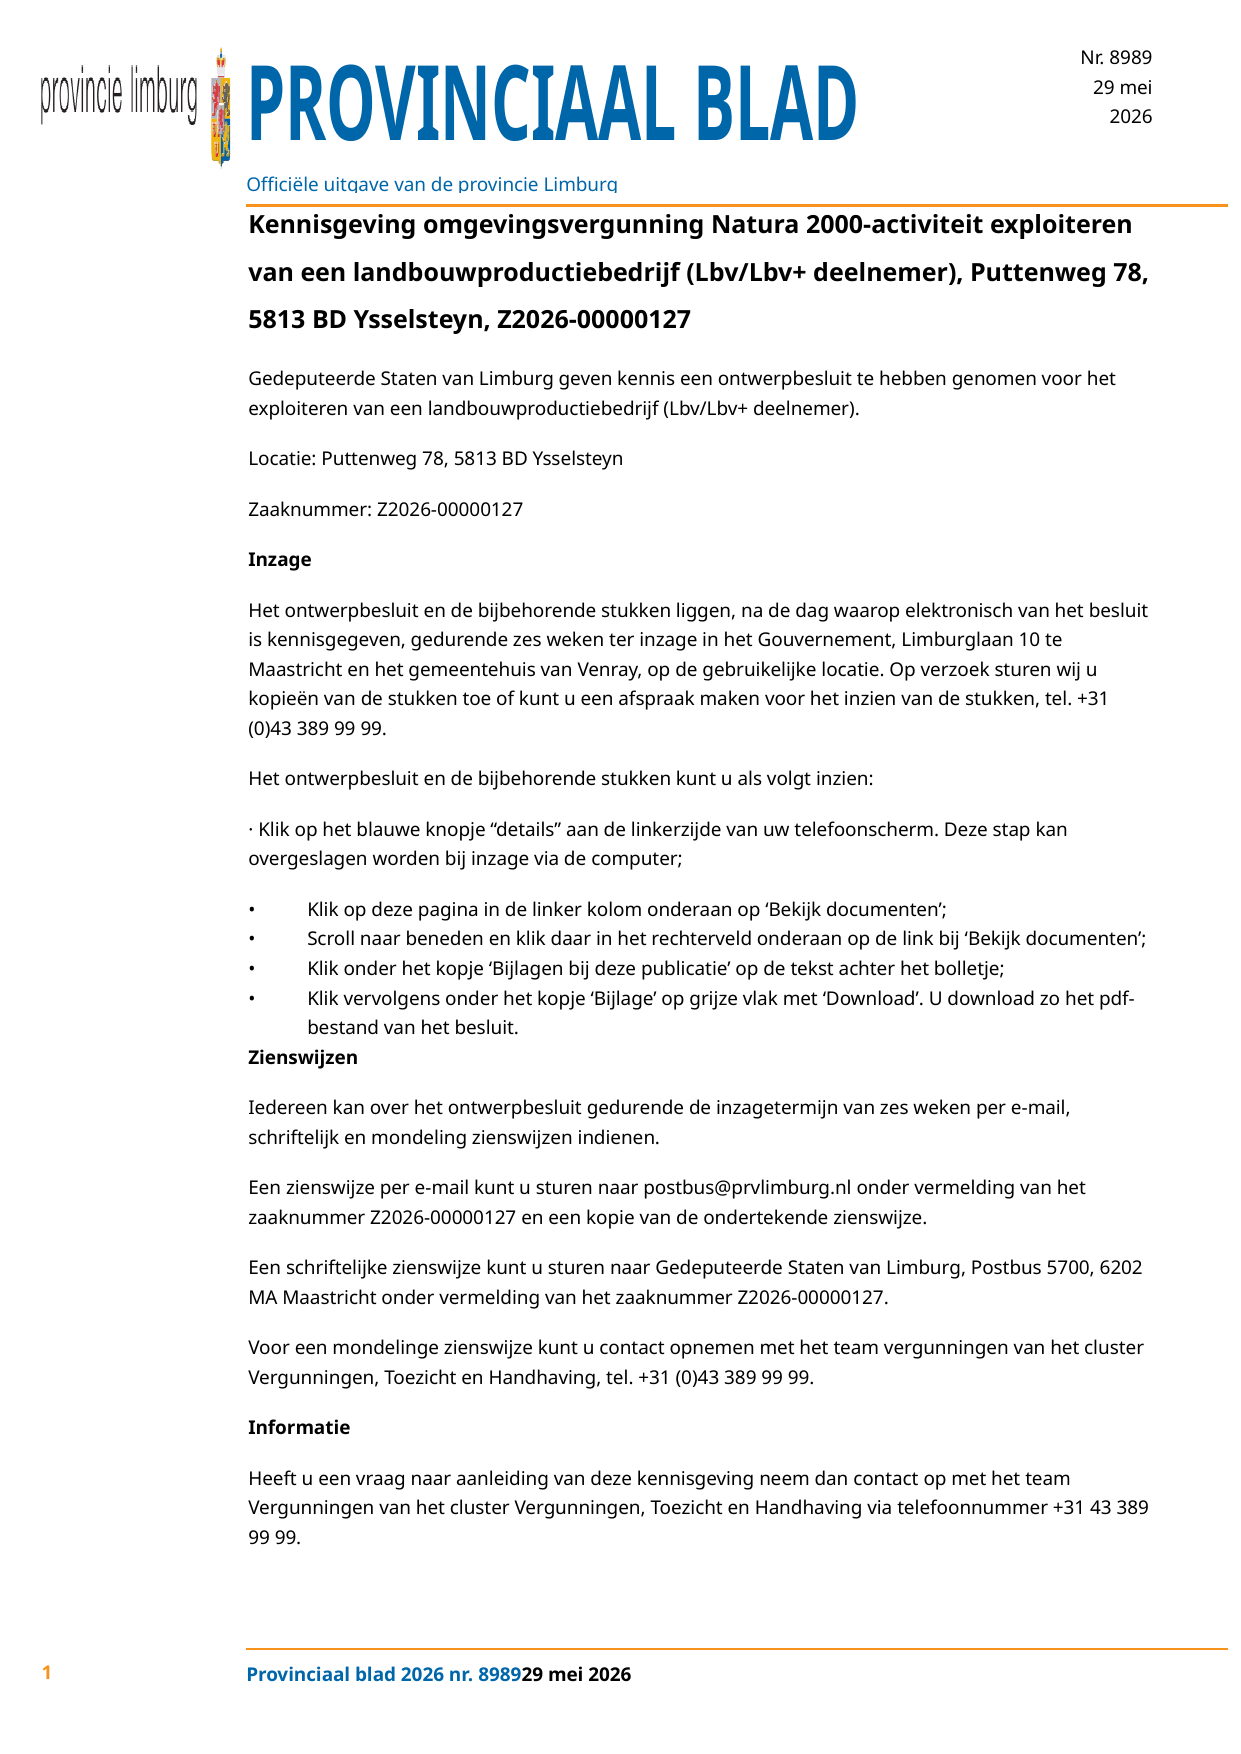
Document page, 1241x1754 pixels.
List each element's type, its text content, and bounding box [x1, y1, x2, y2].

text Kennisgeving omgevingsvergunning Natura 2000-activiteit exploiteren van een landbouwproductiebedrijf (Lbv/Lbv+ deelnemer), Puttenweg 78, 5813 BD Ysselsteyn, Z2026-00000127 [248, 207, 1152, 336]
text Zienswijzen [248, 1044, 1152, 1069]
text Gedeputeerde Staten van Limburg geven kennis een ontwerpbesluit te hebben genomen voor het exploiteren van een landbouwproductiebedrijf (Lbv/Lbv+ deelnemer). [248, 366, 1152, 421]
list Scroll naar beneden en klik daar in het rechterveld onderaan op de link bij ‘Bekijk documenten’; [248, 926, 1152, 951]
text Locatie: Puttenweg 78, 5813 BD Ysselsteyn [248, 446, 1152, 471]
text Heeft u een vraag naar aanleiding van deze kennisgeving neem dan contact op met het team Vergunningen van het cluster Vergunningen, Toezicht en Handhaving via telefoonnummer +31 43 389 99 99. [248, 1465, 1152, 1549]
text Voor een mondelinge zienswijze kunt u contact opnemen met het team vergunningen van het cluster Vergunningen, Toezicht en Handhaving, tel. +31 (0)43 389 99 99. [248, 1334, 1152, 1389]
text Iedereen kan over het ontwerpbesluit gedurende de inzagetermijn van zes weken per e-mail, schriftelijk en mondeling zienswijzen indienen. [248, 1094, 1152, 1149]
text Inzage [248, 546, 1152, 572]
text Een schriftelijke zienswijze kunt u sturen naar Gedeputeerde Staten van Limburg, Postbus 5700, 6202 MA Maastricht onder vermelding van het zaaknummer Z2026-00000127. [248, 1254, 1152, 1309]
list Klik onder het kopje ‘Bijlagen bij deze publicatie’ op de tekst achter het bolletje; [248, 955, 1152, 981]
text · Klik op het blauwe knopje “details” aan de linkerzijde van uw telefoonscherm. Deze stap kan overgeslagen worden bij inzage via de computer; [248, 816, 1152, 871]
text Het ontwerpbesluit en de bijbehorende stukken kunt u als volgt inzien: [248, 766, 1152, 791]
list Klik op deze pagina in de linker kolom onderaan op ‘Bekijk documenten’; [248, 896, 1152, 922]
text Het ontwerpbesluit en de bijbehorende stukken liggen, na de dag waarop elektronisch van het besluit is kennisgegeven, gedurende zes weken ter inzage in het Gouvernement, Limburglaan 10 te Maastricht en het gemeentehuis van Venray, op de gebruikelijke locatie. Op verzoek sturen wij u kopieën van de stukken toe of kunt u een afspraak maken voor het inzien van de stukken, tel. +31 (0)43 389 99 99. [248, 597, 1152, 741]
text Zaaknummer: Z2026-00000127 [248, 496, 1152, 522]
text Informatie [248, 1414, 1152, 1440]
text Een zienswijze per e-mail kunt u sturen naar postbus@prvlimburg.nl onder vermelding van het zaaknummer Z2026-00000127 en een kopie van de ondertekende zienswijze. [248, 1174, 1152, 1229]
list Klik vervolgens onder het kopje ‘Bijlage’ op grijze vlak met ‘Download’. U download zo het pdf-bestand van het besluit. [248, 985, 1152, 1040]
picture [41, 47, 231, 172]
